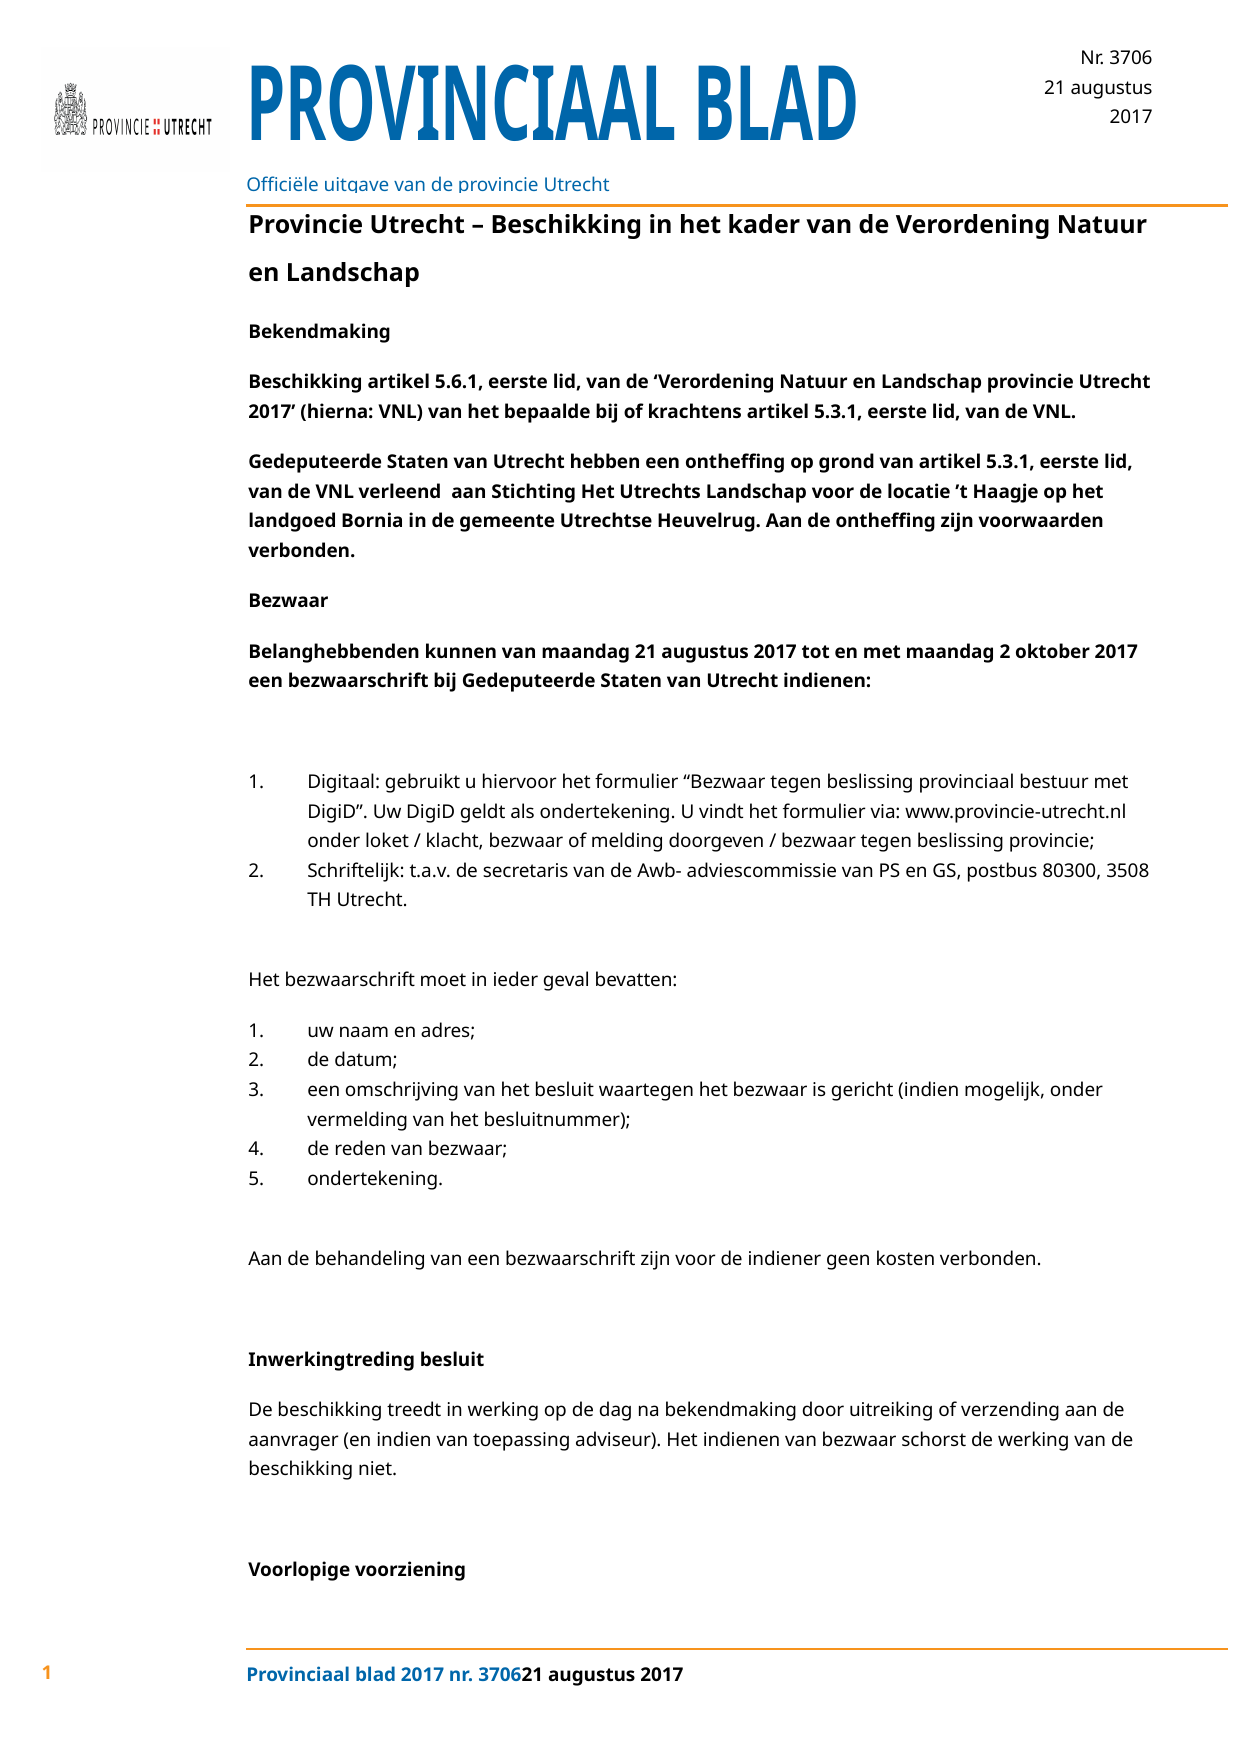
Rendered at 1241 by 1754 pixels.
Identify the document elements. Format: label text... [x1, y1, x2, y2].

text Provincie Utrecht – Beschikking in het kader van de Verordening Natuur en Landschap [248, 207, 1152, 288]
text Beschikking artikel 5.6.1, eerste lid, van de ‘Verordening Natuur en Landschap provincie Utrecht 2017’ (hierna: VNL) van het bepaalde bij of krachtens artikel 5.3.1, eerste lid, van de VNL. [248, 368, 1152, 424]
list Schriftelijk: t.a.v. de secretaris van de Awb- adviescommissie van PS en GS, postbus 80300, 3508 TH Utrecht. [248, 857, 1152, 912]
text Voorlopige voorziening [248, 1556, 1152, 1582]
text Bekendmaking [248, 318, 1152, 344]
picture [41, 47, 231, 172]
list een omschrijving van het besluit waartegen het bezwaar is gericht (indien mogelijk, onder vermelding van het besluitnummer); [248, 1076, 1152, 1132]
text Bezwaar [248, 587, 1152, 613]
text Het bezwaarschrift moet in ieder geval bevatten: [248, 967, 1152, 992]
list Digitaal: gebruikt u hiervoor het formulier “Bezwaar tegen beslissing provinciaal bestuur met DigiD”. Uw DigiD geldt als ondertekening. U vindt het formulier via: www.provincie-utrecht.nl onder loket / klacht, bezwaar of melding doorgeven / bezwaar tegen beslissing provincie; [248, 768, 1152, 853]
text De beschikking treedt in werking op de dag na bekendmaking door uitreiking of verzending aan de aanvrager (en indien van toepassing adviseur). Het indienen van bezwaar schorst de werking van de beschikking niet. [248, 1396, 1152, 1481]
text Gedeputeerde Staten van Utrecht hebben een ontheffing op grond van artikel 5.3.1, eerste lid, van de VNL verleend aan Stichting Het Utrechts Landschap voor de locatie ’t Haagje op het landgoed Bornia in de gemeente Utrechtse Heuvelrug. Aan de ontheffing zijn voorwaarden verbonden. [248, 448, 1152, 563]
text Belanghebbenden kunnen van maandag 21 augustus 2017 tot en met maandag 2 oktober 2017 een bezwaarschrift bij Gedeputeerde Staten van Utrecht indienen: [248, 638, 1152, 693]
list de datum; [248, 1047, 1152, 1072]
list uw naam en adres; [248, 1017, 1152, 1043]
list de reden van bezwaar; [248, 1135, 1152, 1161]
list ondertekening. [248, 1165, 1152, 1191]
text Aan de behandeling van een bezwaarschrift zijn voor de indiener geen kosten verbonden. [248, 1245, 1152, 1271]
text Inwerkingtreding besluit [248, 1346, 1152, 1372]
